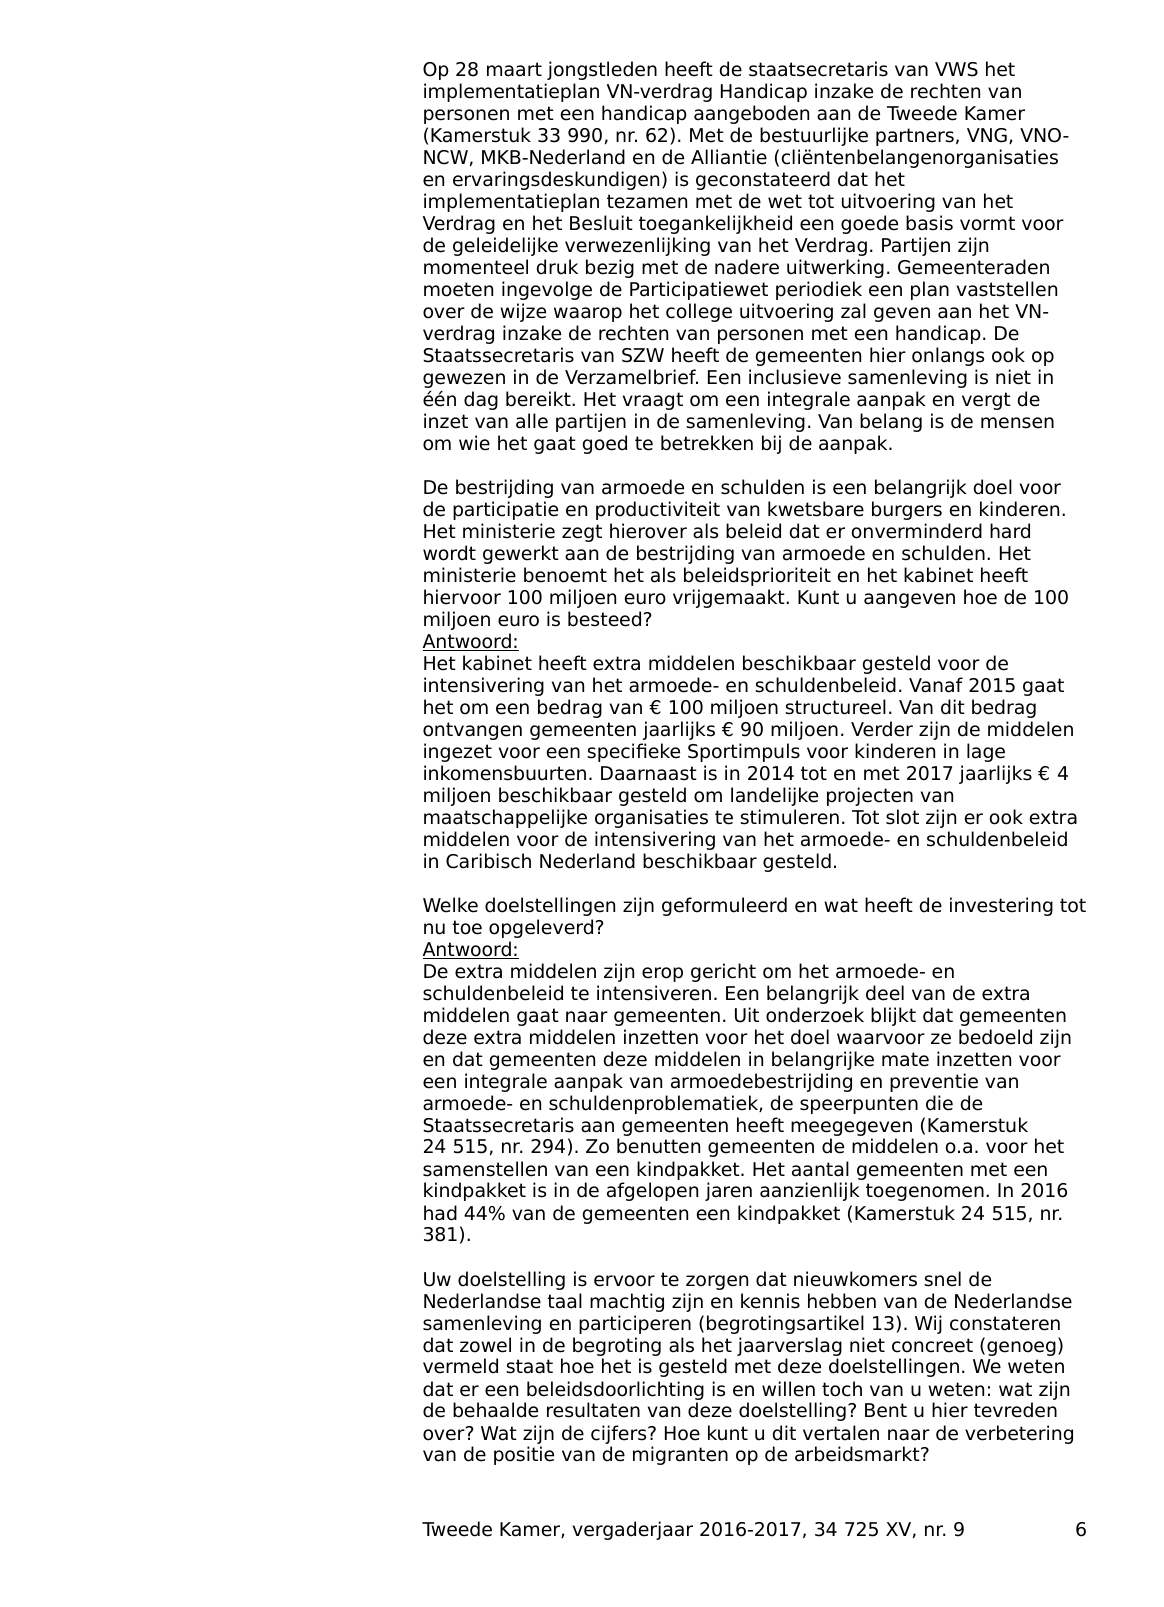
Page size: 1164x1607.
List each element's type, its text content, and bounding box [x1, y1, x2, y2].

text Op 28 maart jongstleden heeft de staatsecretaris van VWS het implementatieplan VN-verdrag Handicap inzake de rechten van personen met een handicap aangeboden aan de Tweede Kamer (Kamerstuk 33 990, nr. 62). Met de bestuurlijke partners, VNG, VNO-NCW, MKB-Nederland en de Alliantie (cliëntenbelangenorganisaties en ervaringsdeskundigen) is geconstateerd dat het implementatieplan tezamen met de wet tot uitvoering van het Verdrag en het Besluit toegankelijkheid een goede basis vormt voor de geleidelijke verwezenlijking van het Verdrag. Partijen zijn momenteel druk bezig met de nadere uitwerking. Gemeenteraden moeten ingevolge de Participatiewet periodiek een plan vaststellen over de wijze waarop het college uitvoering zal geven aan het VN-verdrag inzake de rechten van personen met een handicap. De Staatssecretaris van SZW heeft de gemeenten hier onlangs ook op gewezen in de Verzamelbrief. Een inclusieve samenleving is niet in één dag bereikt. Het vraagt om een integrale aanpak en vergt de inzet van alle partijen in de samenleving. Van belang is de mensen om wie het gaat goed te betrekken bij de aanpak. [422, 59, 1087, 455]
text Antwoord: [422, 631, 1087, 653]
text Uw doelstelling is ervoor te zorgen dat nieuwkomers snel de Nederlandse taal machtig zijn en kennis hebben van de Nederlandse samenleving en participeren (begrotingsartikel 13). Wij constateren dat zowel in de begroting als het jaarverslag niet concreet (genoeg) vermeld staat hoe het is gesteld met deze doelstellingen. We weten dat er een beleidsdoorlichting is en willen toch van u weten: wat zijn de behaalde resultaten van deze doelstelling? Bent u hier tevreden over? Wat zijn de cijfers? Hoe kunt u dit vertalen naar de verbetering van de positie van de migranten op de arbeidsmarkt? [422, 1268, 1087, 1466]
text Welke doelstellingen zijn geformuleerd en wat heeft de investering tot nu toe opgeleverd? [422, 895, 1087, 939]
text De bestrijding van armoede en schulden is een belangrijk doel voor de participatie en productiviteit van kwetsbare burgers en kinderen. Het ministerie zegt hierover als beleid dat er onverminderd hard wordt gewerkt aan de bestrijding van armoede en schulden. Het ministerie benoemt het als beleidsprioriteit en het kabinet heeft hiervoor 100 miljoen euro vrijgemaakt. Kunt u aangeven hoe de 100 miljoen euro is besteed? [422, 477, 1087, 631]
text Het kabinet heeft extra middelen beschikbaar gesteld voor de intensivering van het armoede- en schuldenbeleid. Vanaf 2015 gaat het om een bedrag van € 100 miljoen structureel. Van dit bedrag ontvangen gemeenten jaarlijks € 90 miljoen. Verder zijn de middelen ingezet voor een specifieke Sportimpuls voor kinderen in lage inkomensbuurten. Daarnaast is in 2014 tot en met 2017 jaarlijks € 4 miljoen beschikbaar gesteld om landelijke projecten van maatschappelijke organisaties te stimuleren. Tot slot zijn er ook extra middelen voor de intensivering van het armoede- en schuldenbeleid in Caribisch Nederland beschikbaar gesteld. [422, 653, 1087, 872]
text Antwoord: [422, 939, 1087, 961]
text De extra middelen zijn erop gericht om het armoede- en schuldenbeleid te intensiveren. Een belangrijk deel van de extra middelen gaat naar gemeenten. Uit onderzoek blijkt dat gemeenten deze extra middelen inzetten voor het doel waarvoor ze bedoeld zijn en dat gemeenten deze middelen in belangrijke mate inzetten voor een integrale aanpak van armoedebestrijding en preventie van armoede- en schuldenproblematiek, de speerpunten die de Staatssecretaris aan gemeenten heeft meegegeven (Kamerstuk 24 515, nr. 294). Zo benutten gemeenten de middelen o.a. voor het samenstellen van een kindpakket. Het aantal gemeenten met een kindpakket is in de afgelopen jaren aanzienlijk toegenomen. In 2016 had 44% van de gemeenten een kindpakket (Kamerstuk 24 515, nr. 381). [422, 961, 1087, 1246]
